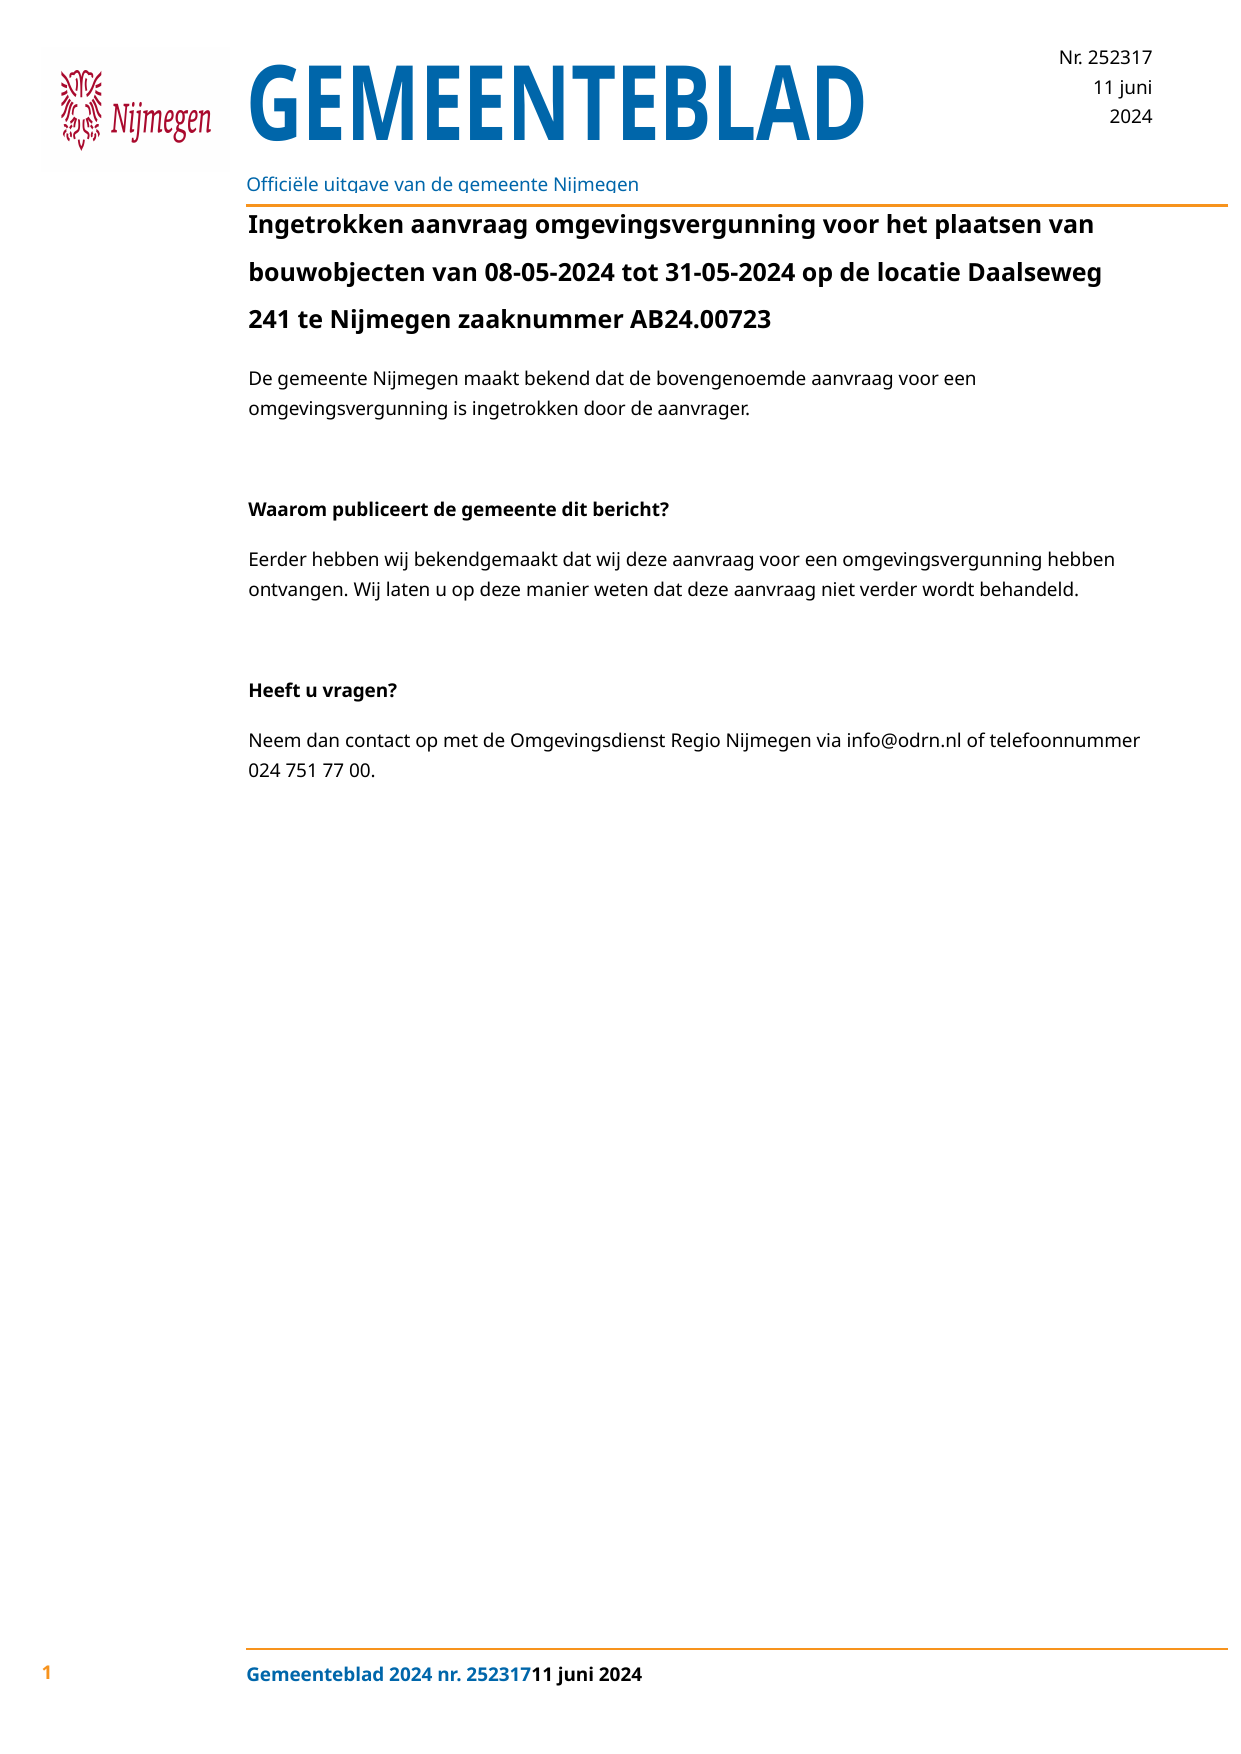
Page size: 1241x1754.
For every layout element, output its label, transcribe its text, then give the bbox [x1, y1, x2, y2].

text Heeft u vragen? [248, 677, 1152, 702]
picture [41, 47, 231, 172]
text Waarom publiceert de gemeente dit bericht? [248, 496, 1152, 522]
text Ingetrokken aanvraag omgevingsvergunning voor het plaatsen van bouwobjecten van 08-05-2024 tot 31-05-2024 op de locatie Daalseweg 241 te Nijmegen zaaknummer AB24.00723 [248, 207, 1152, 336]
text Eerder hebben wij bekendgemaakt dat wij deze aanvraag voor een omgevingsvergunning hebben ontvangen. Wij laten u op deze manier weten dat deze aanvraag niet verder wordt behandeld. [248, 546, 1152, 602]
text Neem dan contact op met de Omgevingsdienst Regio Nijmegen via info@odrn.nl of telefoonnummer 024 751 77 00. [248, 727, 1152, 782]
text De gemeente Nijmegen maakt bekend dat de bovengenoemde aanvraag voor een omgevingsvergunning is ingetrokken door de aanvrager. [248, 366, 1152, 421]
